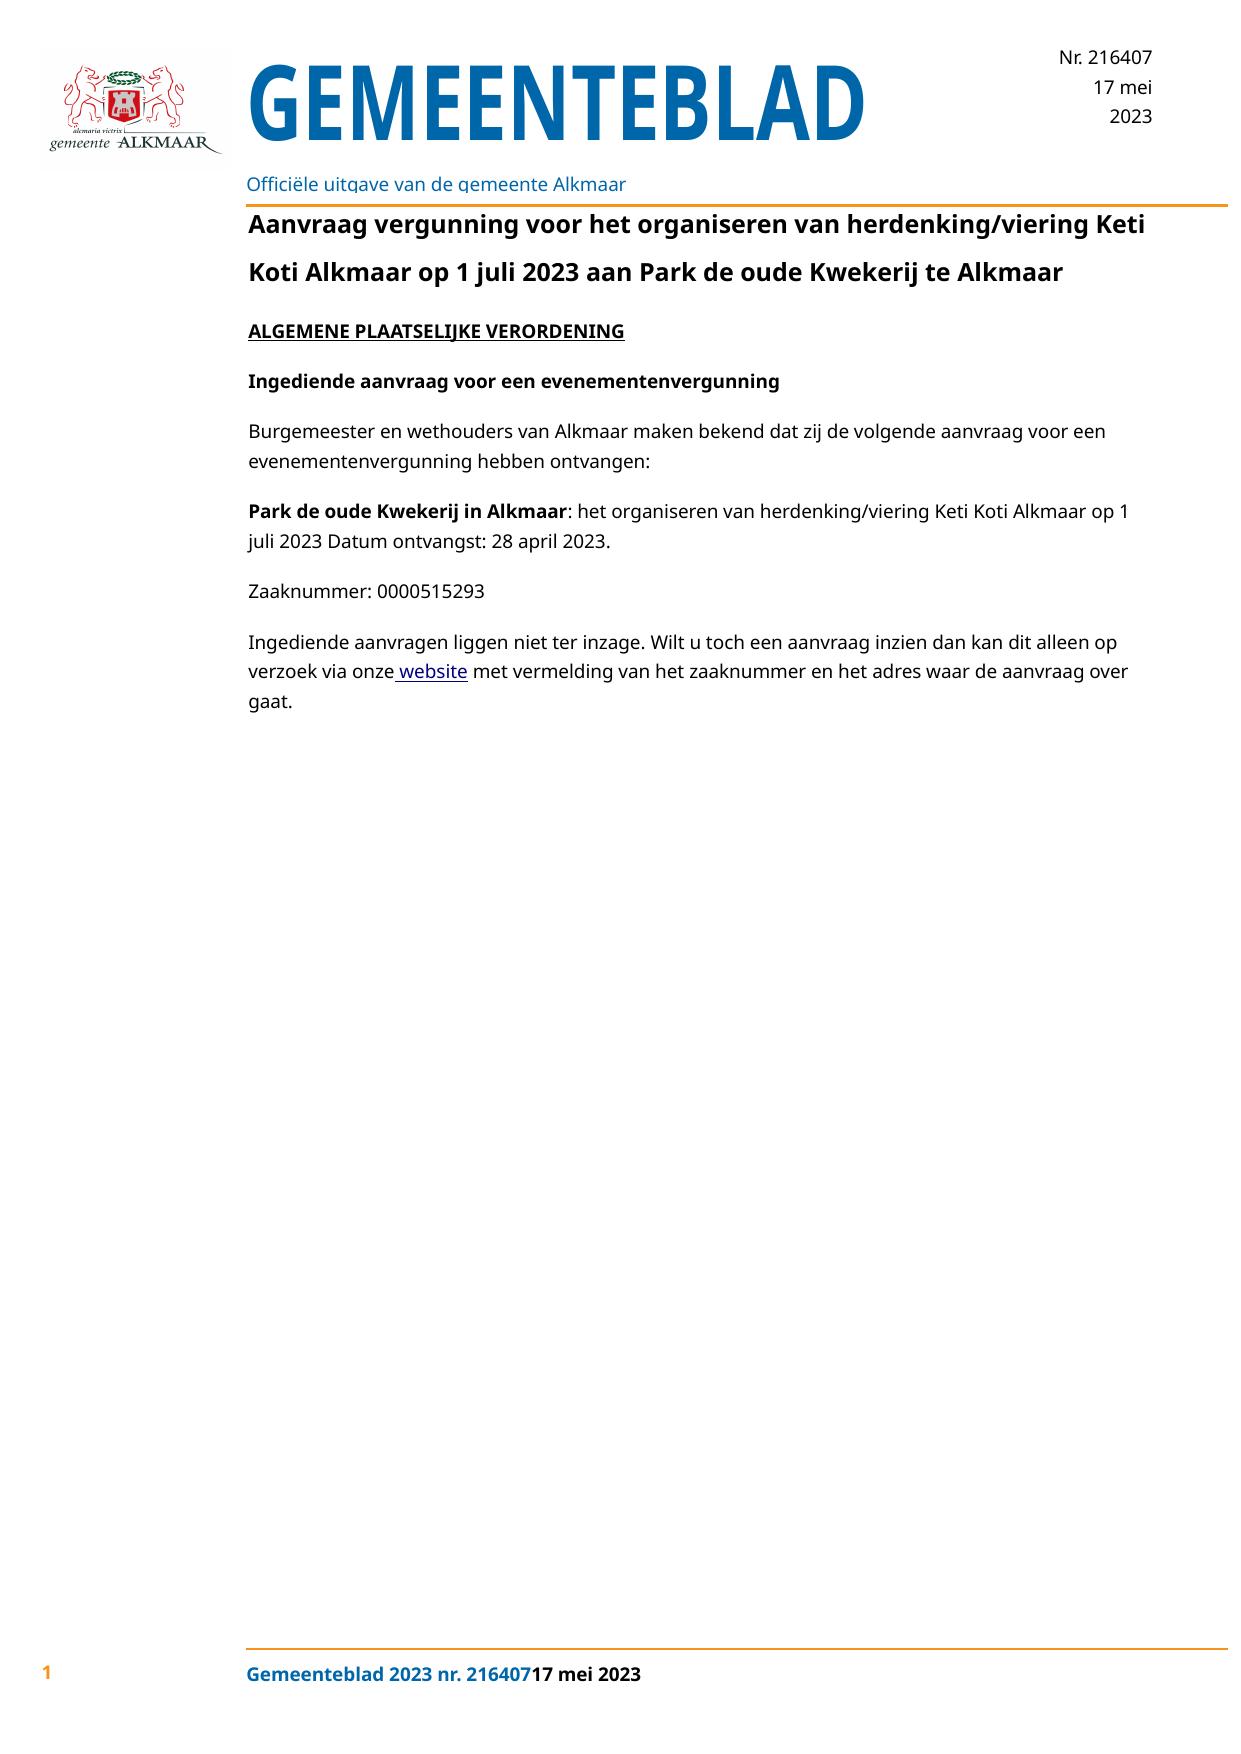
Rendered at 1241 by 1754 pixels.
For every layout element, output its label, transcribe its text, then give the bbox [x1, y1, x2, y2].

text Zaaknummer: 0000515293 [248, 579, 1152, 604]
text Burgemeester en wethouders van Alkmaar maken bekend dat zij de volgende aanvraag voor een evenementenvergunning hebben ontvangen: [248, 419, 1152, 474]
text Ingediende aanvragen liggen niet ter inzage. Wilt u toch een aanvraag inzien dan kan dit alleen op verzoek via onze website met vermelding van het zaaknummer en het adres waar de aanvraag over gaat. [248, 629, 1152, 714]
text ALGEMENE PLAATSELIJKE VERORDENING [248, 318, 1152, 344]
text Park de oude Kwekerij in Alkmaar: het organiseren van herdenking/viering Keti Koti Alkmaar op 1 juli 2023 Datum ontvangst: 28 april 2023. [248, 499, 1152, 554]
text Ingediende aanvraag voor een evenementenvergunning [248, 368, 1152, 394]
text Aanvraag vergunning voor het organiseren van herdenking/viering Keti Koti Alkmaar op 1 juli 2023 aan Park de oude Kwekerij te Alkmaar [248, 207, 1152, 288]
picture [41, 47, 231, 172]
